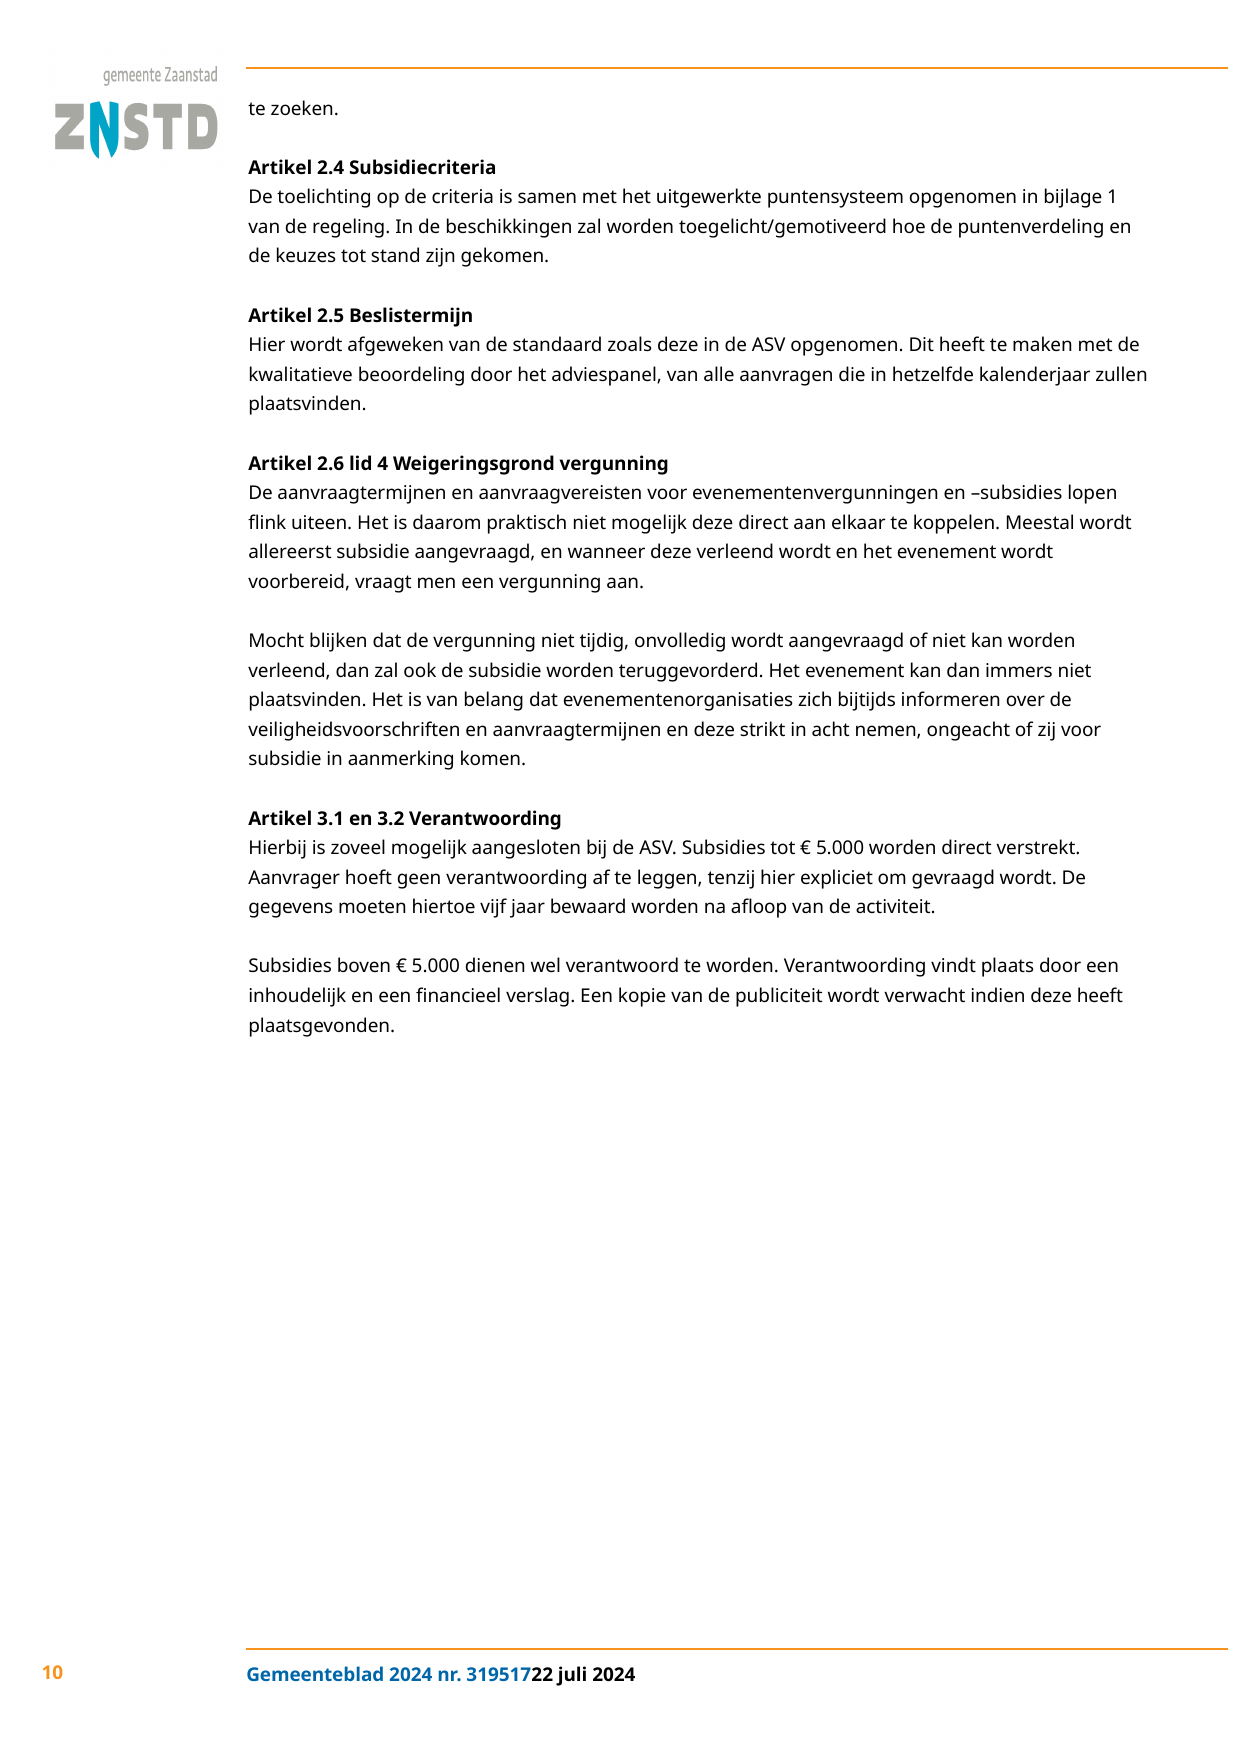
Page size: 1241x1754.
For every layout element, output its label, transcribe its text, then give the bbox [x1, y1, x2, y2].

text De toelichting op de criteria is samen met het uitgewerkte puntensysteem opgenomen in bijlage 1 van de regeling. In de beschikkingen zal worden toegelicht/gemotiveerd hoe de puntenverdeling en de keuzes tot stand zijn gekomen. [248, 183, 1152, 268]
text te zoeken. [248, 95, 1152, 121]
picture [41, 47, 231, 172]
text Artikel 3.1 en 3.2 Verantwoording [248, 805, 1152, 831]
text Mocht blijken dat de vergunning niet tijdig, onvolledig wordt aangevraagd of niet kan worden verleend, dan zal ook de subsidie worden teruggevorderd. Het evenement kan dan immers niet plaatsvinden. Het is van belang dat evenementenorganisaties zich bijtijds informeren over de veiligheidsvoorschriften en aanvraagtermijnen en deze strikt in acht nemen, ongeacht of zij voor subsidie in aanmerking komen. [248, 627, 1152, 771]
text Hier wordt afgeweken van de standaard zoals deze in de ASV opgenomen. Dit heeft te maken met de kwalitatieve beoordeling door het adviespanel, van alle aanvragen die in hetzelfde kalenderjaar zullen plaatsvinden. [248, 331, 1152, 416]
text Subsidies boven € 5.000 dienen wel verantwoord te worden. Verantwoording vindt plaats door een inhoudelijk en een financieel verslag. Een kopie van de publiciteit wordt verwacht indien deze heeft plaatsgevonden. [248, 953, 1152, 1038]
text Artikel 2.6 lid 4 Weigeringsgrond vergunning [248, 450, 1152, 476]
text Artikel 2.4 Subsidiecriteria [248, 154, 1152, 180]
text Artikel 2.5 Beslistermijn [248, 302, 1152, 328]
text De aanvraagtermijnen en aanvraagvereisten voor evenementenvergunningen en –subsidies lopen flink uiteen. Het is daarom praktisch niet mogelijk deze direct aan elkaar te koppelen. Meestal wordt allereerst subsidie aangevraagd, en wanneer deze verleend wordt en het evenement wordt voorbereid, vraagt men een vergunning aan. [248, 479, 1152, 594]
text Hierbij is zoveel mogelijk aangesloten bij de ASV. Subsidies tot € 5.000 worden direct verstrekt. Aanvrager hoeft geen verantwoording af te leggen, tenzij hier expliciet om gevraagd wordt. De gegevens moeten hiertoe vijf jaar bewaard worden na afloop van de activiteit. [248, 834, 1152, 919]
